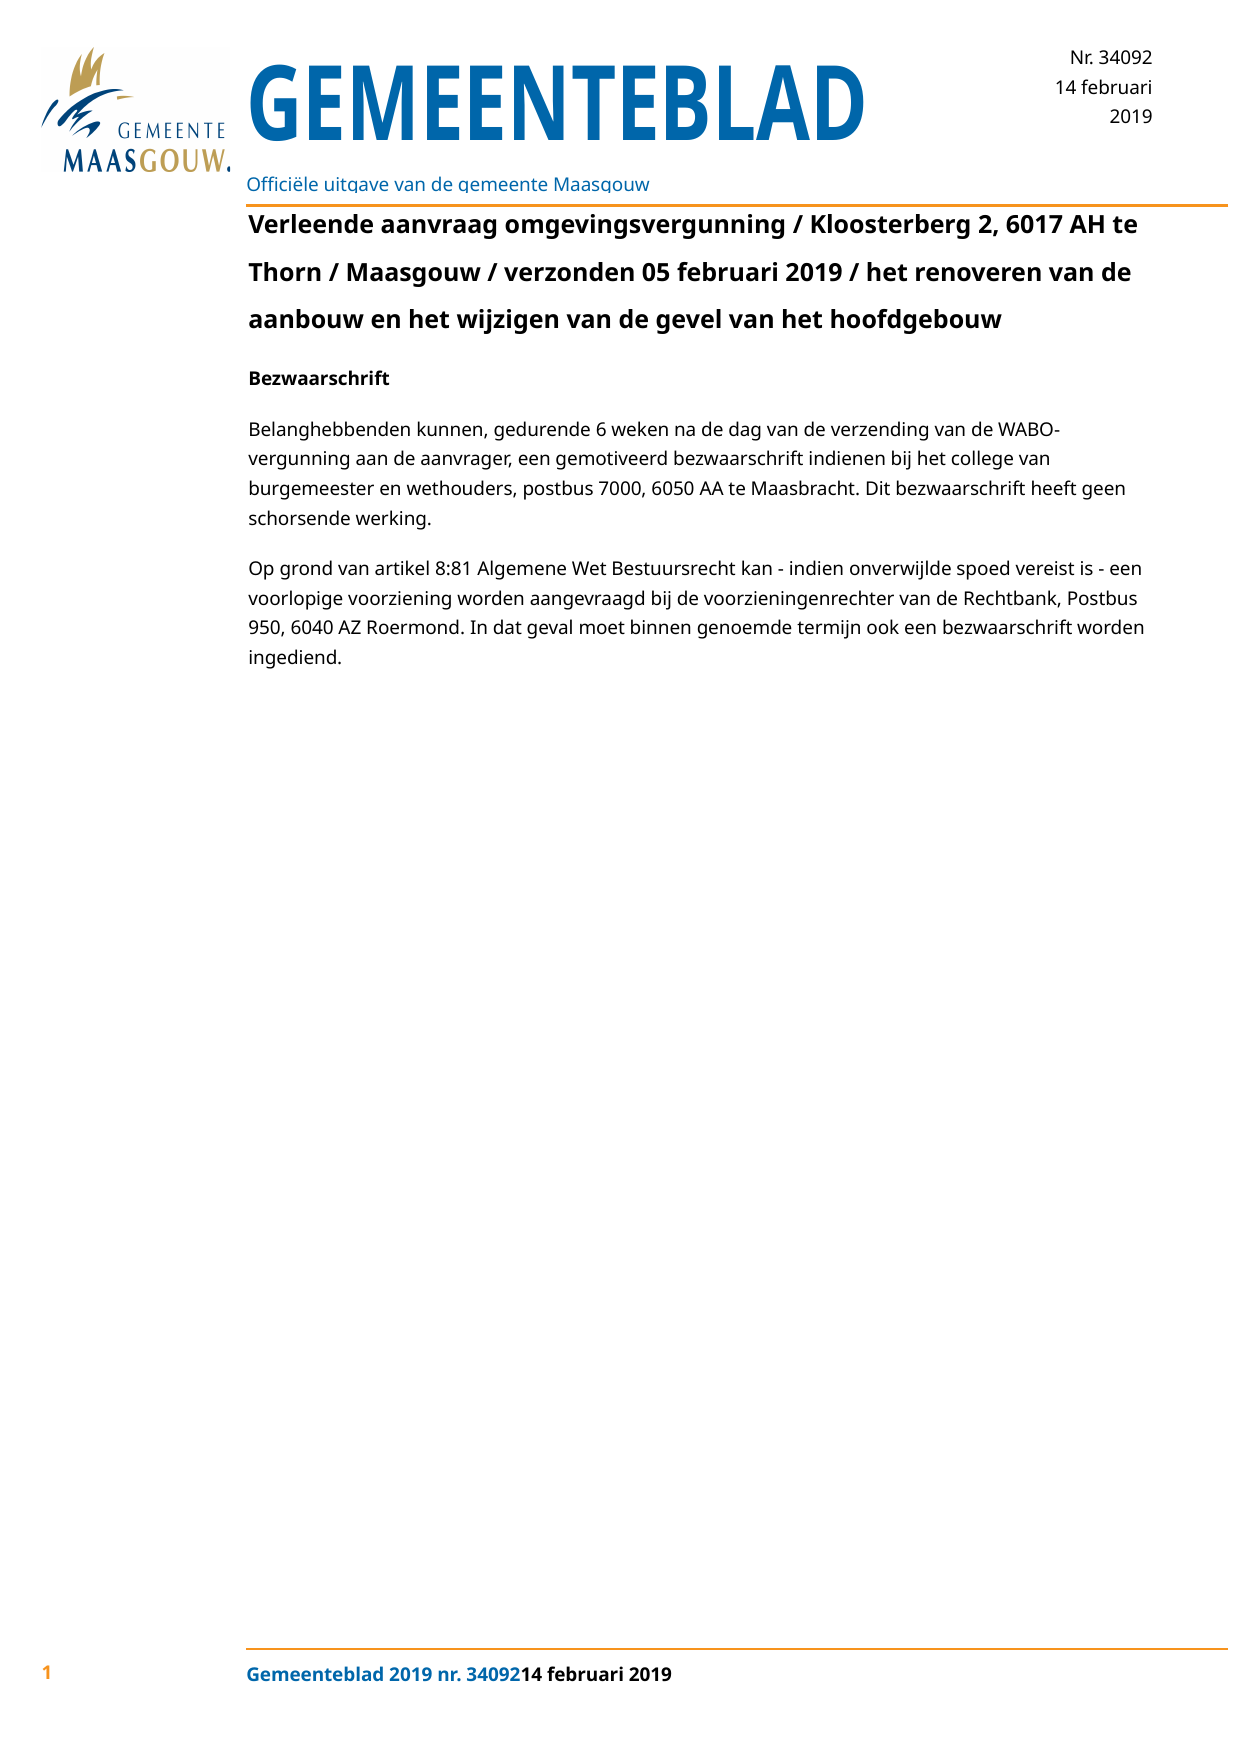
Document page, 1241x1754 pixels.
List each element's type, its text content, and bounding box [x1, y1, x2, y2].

text Belanghebbenden kunnen, gedurende 6 weken na de dag van de verzending van de WABO-vergunning aan de aanvrager, een gemotiveerd bezwaarschrift indienen bij het college van burgemeester en wethouders, postbus 7000, 6050 AA te Maasbracht. Dit bezwaarschrift heeft geen schorsende werking. [248, 416, 1152, 530]
text Op grond van artikel 8:81 Algemene Wet Bestuursrecht kan - indien onverwijlde spoed vereist is - een voorlopige voorziening worden aangevraagd bij de voorzieningenrechter van de Rechtbank, Postbus 950, 6040 AZ Roermond. In dat geval moet binnen genoemde termijn ook een bezwaarschrift worden ingediend. [248, 555, 1152, 669]
text Verleende aanvraag omgevingsvergunning / Kloosterberg 2, 6017 AH te Thorn / Maasgouw / verzonden 05 februari 2019 / het renoveren van de aanbouw en het wijzigen van de gevel van het hoofdgebouw [248, 207, 1152, 336]
picture [41, 47, 231, 172]
text Bezwaarschrift [248, 366, 1152, 391]
